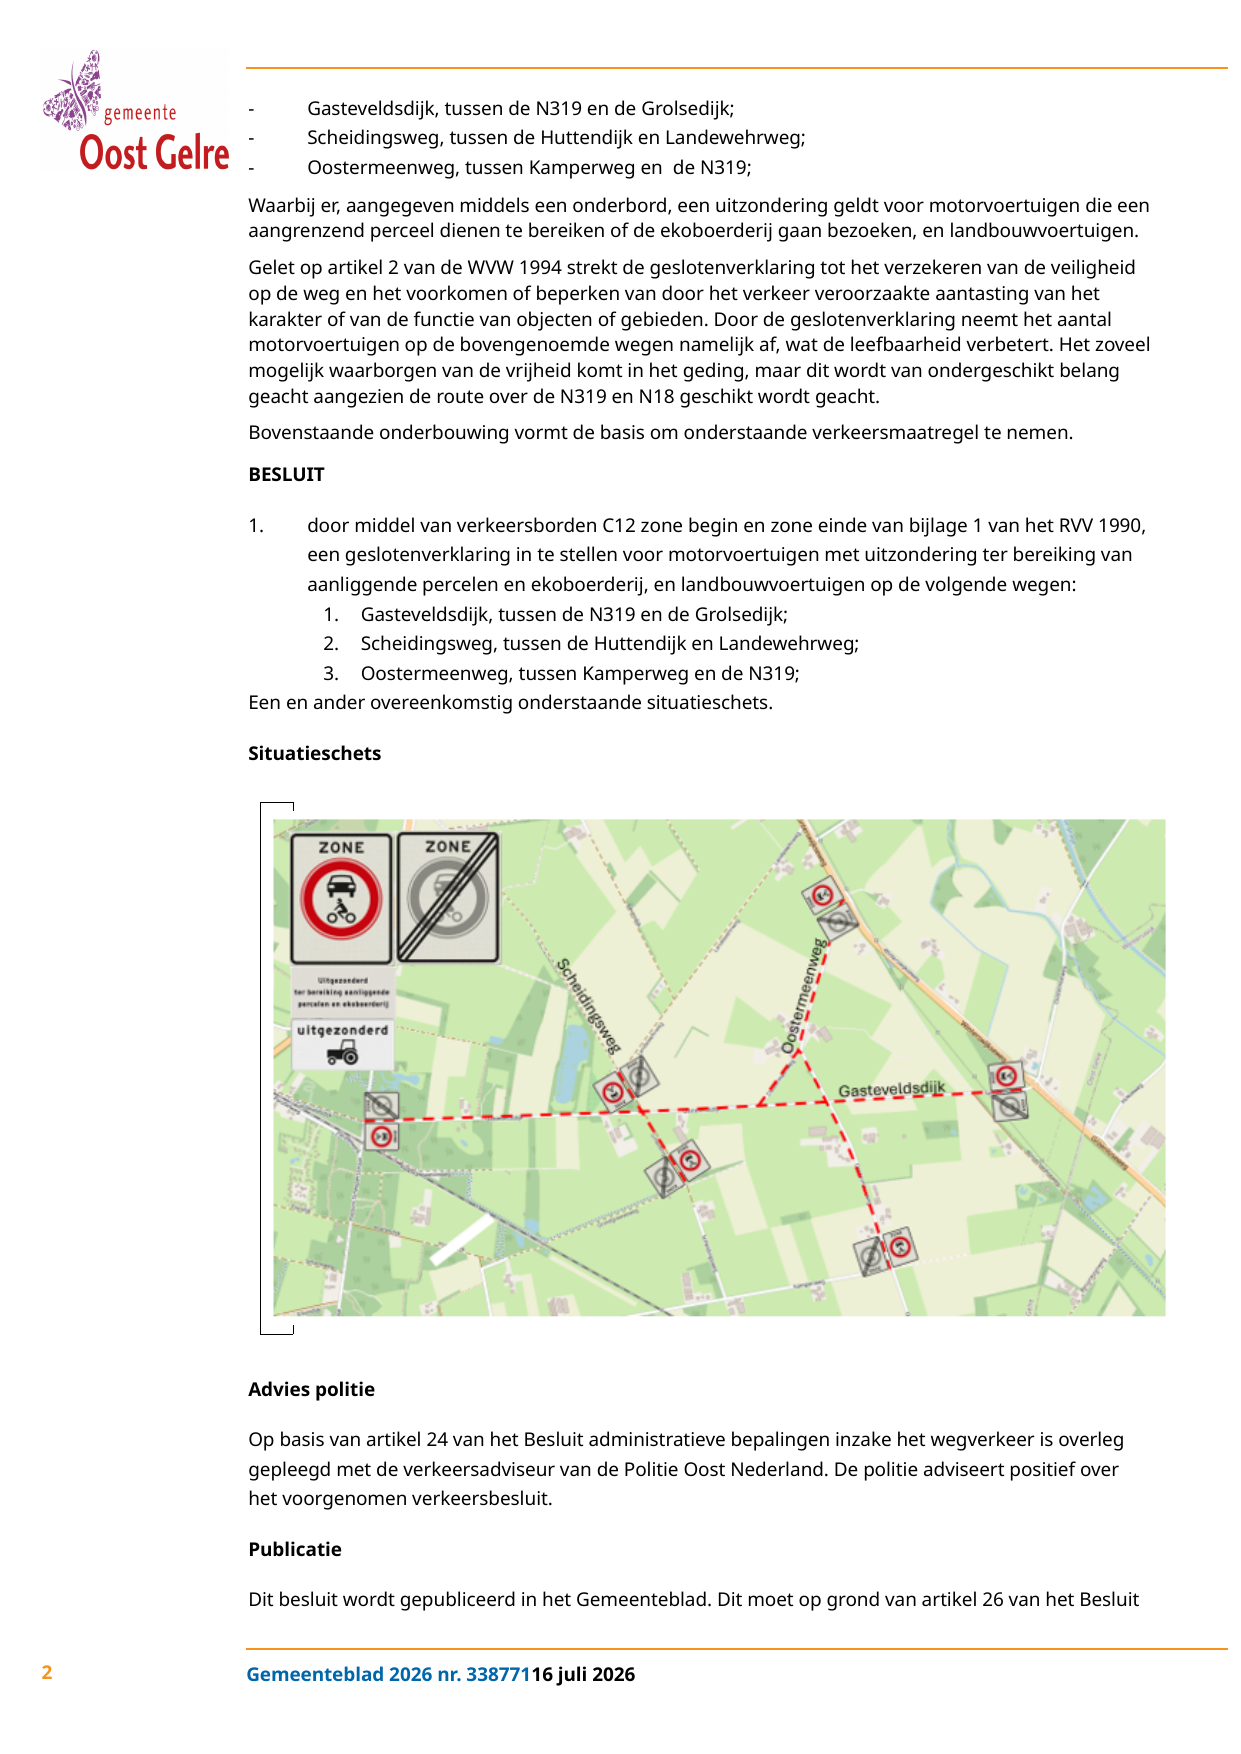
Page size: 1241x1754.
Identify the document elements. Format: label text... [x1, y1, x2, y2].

list door middel van verkeersborden C12 zone begin en zone einde van bijlage 1 van het RVV 1990, een geslotenverklaring in te stellen voor motorvoertuigen met uitzondering ter bereiking van aanliggende percelen en ekoboerderij, en landbouwvoertuigen op de volgende wegen: [248, 512, 1152, 597]
text Dit besluit wordt gepubliceerd in het Gemeenteblad. Dit moet op grond van artikel 26 van het Besluit [248, 1586, 1152, 1612]
text Advies politie [248, 1376, 1152, 1402]
text Een en ander overeenkomstig onderstaande situatieschets. [248, 689, 1152, 715]
text Op basis van artikel 24 van het Besluit administratieve bepalingen inzake het wegverkeer is overleg gepleegd met de verkeersadviseur van de Politie Oost Nederland. De politie adviseert positief over het voorgenomen verkeersbesluit. [248, 1426, 1152, 1511]
picture [41, 47, 231, 172]
list Oostermeenweg, tussen Kamperweg en de N319; [323, 660, 1152, 686]
text BESLUIT [248, 462, 1152, 487]
text Waarbij er, aangegeven middels een onderbord, een uitzondering geldt voor motorvoertuigen die een aangrenzend perceel dienen te bereiken of de ekoboerderij gaan bezoeken, en landbouwvoertuigen. [248, 192, 1152, 243]
picture [268, 811, 1173, 1325]
list Gasteveldsdijk, tussen de N319 en de Grolsedijk; [248, 95, 1152, 121]
text Bovenstaande onderbouwing vormt de basis om onderstaande verkeersmaatregel te nemen. [248, 419, 1152, 445]
list Scheidingsweg, tussen de Huttendijk en Landewehrweg; [248, 124, 1152, 150]
list Scheidingsweg, tussen de Huttendijk en Landewehrweg; [323, 630, 1152, 656]
text Situatieschets [248, 740, 1152, 766]
list Gasteveldsdijk, tussen de N319 en de Grolsedijk; [323, 601, 1152, 626]
list Oostermeenweg, tussen Kamperweg en de N319; [248, 154, 1152, 180]
text Publicatie [248, 1536, 1152, 1562]
text Gelet op artikel 2 van de WVW 1994 strekt de geslotenverklaring tot het verzekeren van de veiligheid op de weg en het voorkomen of beperken van door het verkeer veroorzaakte aantasting van het karakter of van de functie van objecten of gebieden. Door de geslotenverklaring neemt het aantal motorvoertuigen op de bovengenoemde wegen namelijk af, wat de leefbaarheid verbetert. Het zoveel mogelijk waarborgen van de vrijheid komt in het geding, maar dit wordt van ondergeschikt belang geacht aangezien de route over de N319 en N18 geschikt wordt geacht. [248, 254, 1152, 409]
